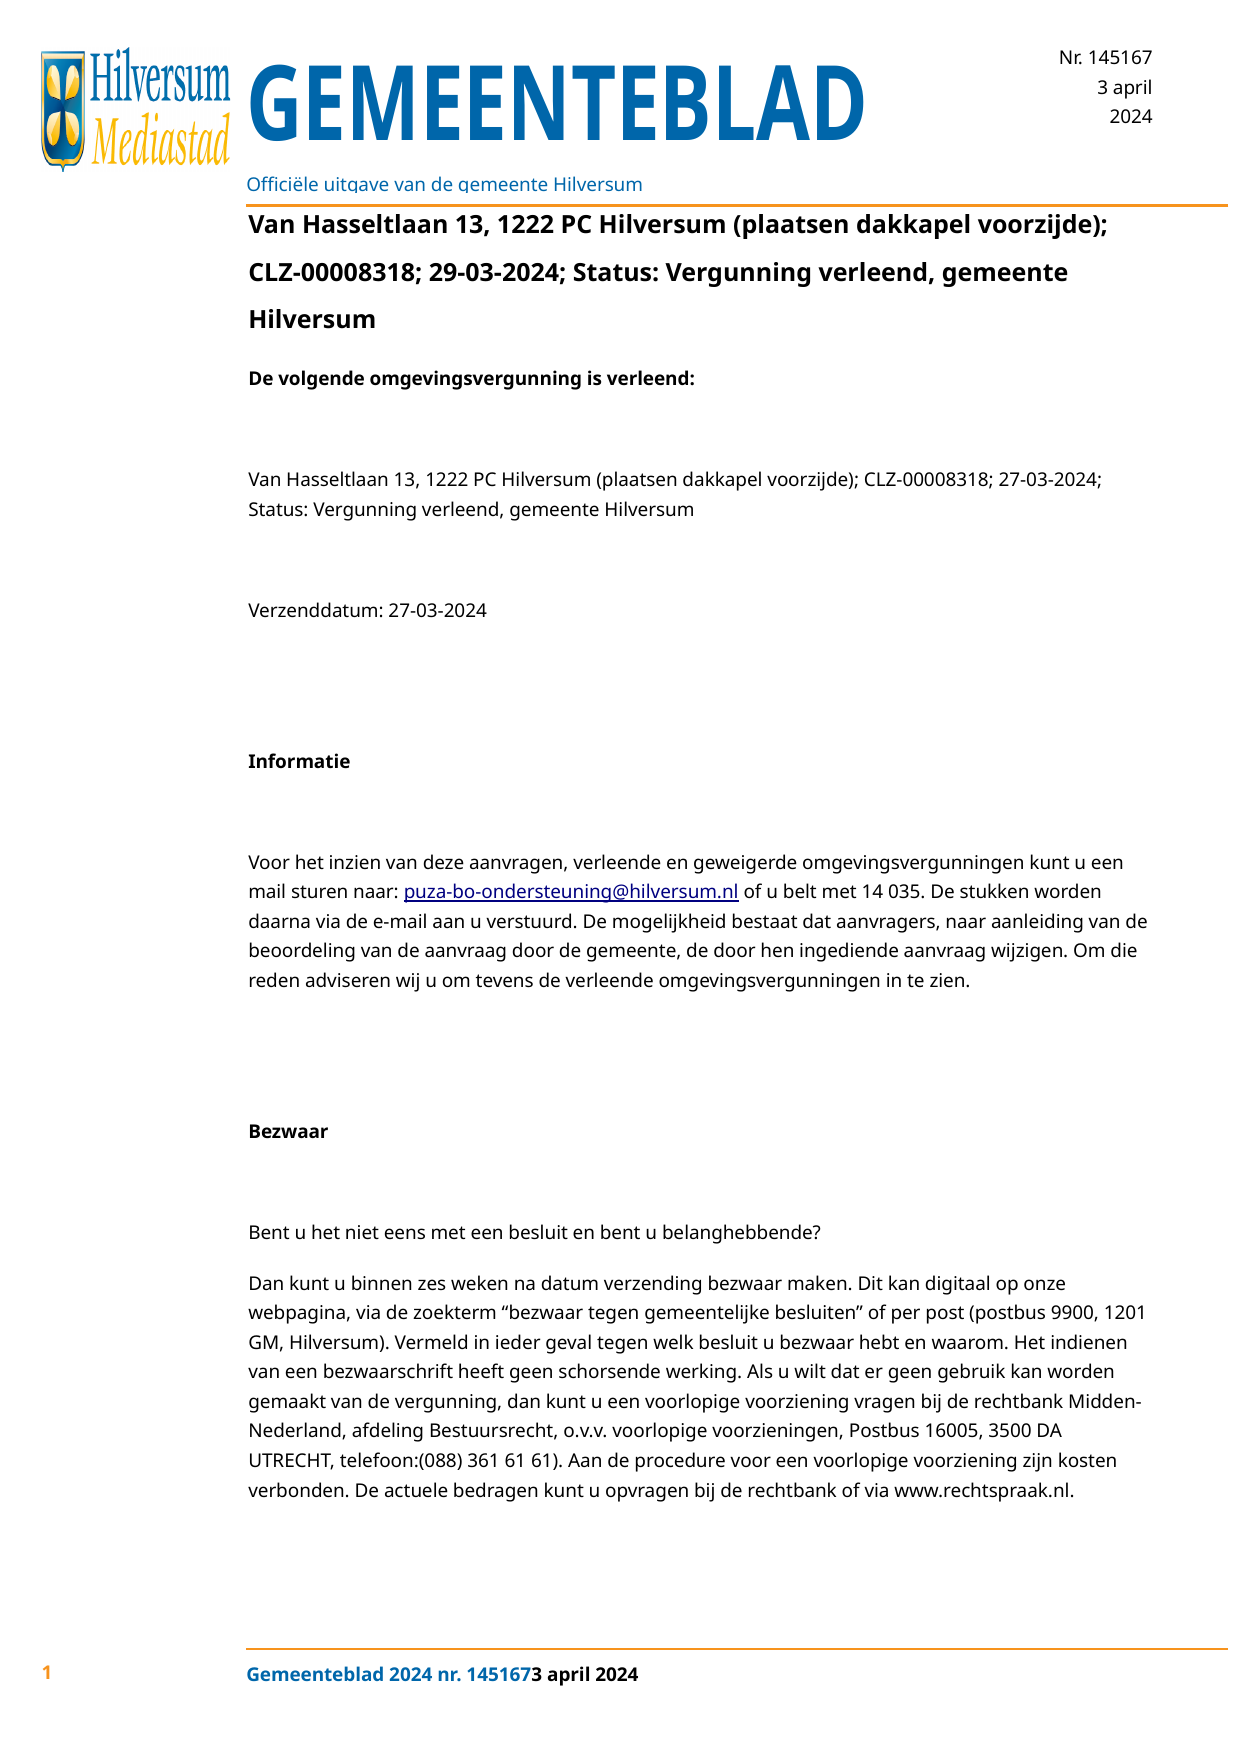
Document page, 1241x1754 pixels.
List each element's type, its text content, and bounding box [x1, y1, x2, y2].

text Bent u het niet eens met een besluit en bent u belanghebbende? [248, 1219, 1152, 1245]
text Van Hasseltlaan 13, 1222 PC Hilversum (plaatsen dakkapel voorzijde); CLZ-00008318; 27-03-2024; Status: Vergunning verleend, gemeente Hilversum [248, 466, 1152, 522]
text Dan kunt u binnen zes weken na datum verzending bezwaar maken. Dit kan digitaal op onze webpagina, via de zoekterm “bezwaar tegen gemeentelijke besluiten” of per post (postbus 9900, 1201 GM, Hilversum). Vermeld in ieder geval tegen welk besluit u bezwaar hebt en waarom. Het indienen van een bezwaarschrift heeft geen schorsende werking. Als u wilt dat er geen gebruik kan worden gemaakt van de vergunning, dan kunt u een voorlopige voorziening vragen bij de rechtbank Midden-Nederland, afdeling Bestuursrecht, o.v.v. voorlopige voorzieningen, Postbus 16005, 3500 DA UTRECHT, telefoon:(088) 361 61 61). Aan de procedure voor een voorlopige voorziening zijn kosten verbonden. De actuele bedragen kunt u opvragen bij de rechtbank of via www.rechtspraak.nl. [248, 1270, 1152, 1502]
text Bezwaar [248, 1118, 1152, 1144]
text Verzenddatum: 27-03-2024 [248, 597, 1152, 622]
text Voor het inzien van deze aanvragen, verleende en geweigerde omgevingsvergunningen kunt u een mail sturen naar: puza-bo-ondersteuning@hilversum.nl of u belt met 14 035. De stukken worden daarna via de e-mail aan u verstuurd. De mogelijkheid bestaat dat aanvragers, naar aanleiding van de beoordeling van de aanvraag door de gemeente, de door hen ingediende aanvraag wijzigen. Om die reden adviseren wij u om tevens de verleende omgevingsvergunningen in te zien. [248, 849, 1152, 993]
text De volgende omgevingsvergunning is verleend: [248, 366, 1152, 391]
text Informatie [248, 748, 1152, 774]
picture [41, 47, 231, 172]
text Van Hasseltlaan 13, 1222 PC Hilversum (plaatsen dakkapel voorzijde); CLZ-00008318; 29-03-2024; Status: Vergunning verleend, gemeente Hilversum [248, 207, 1152, 336]
